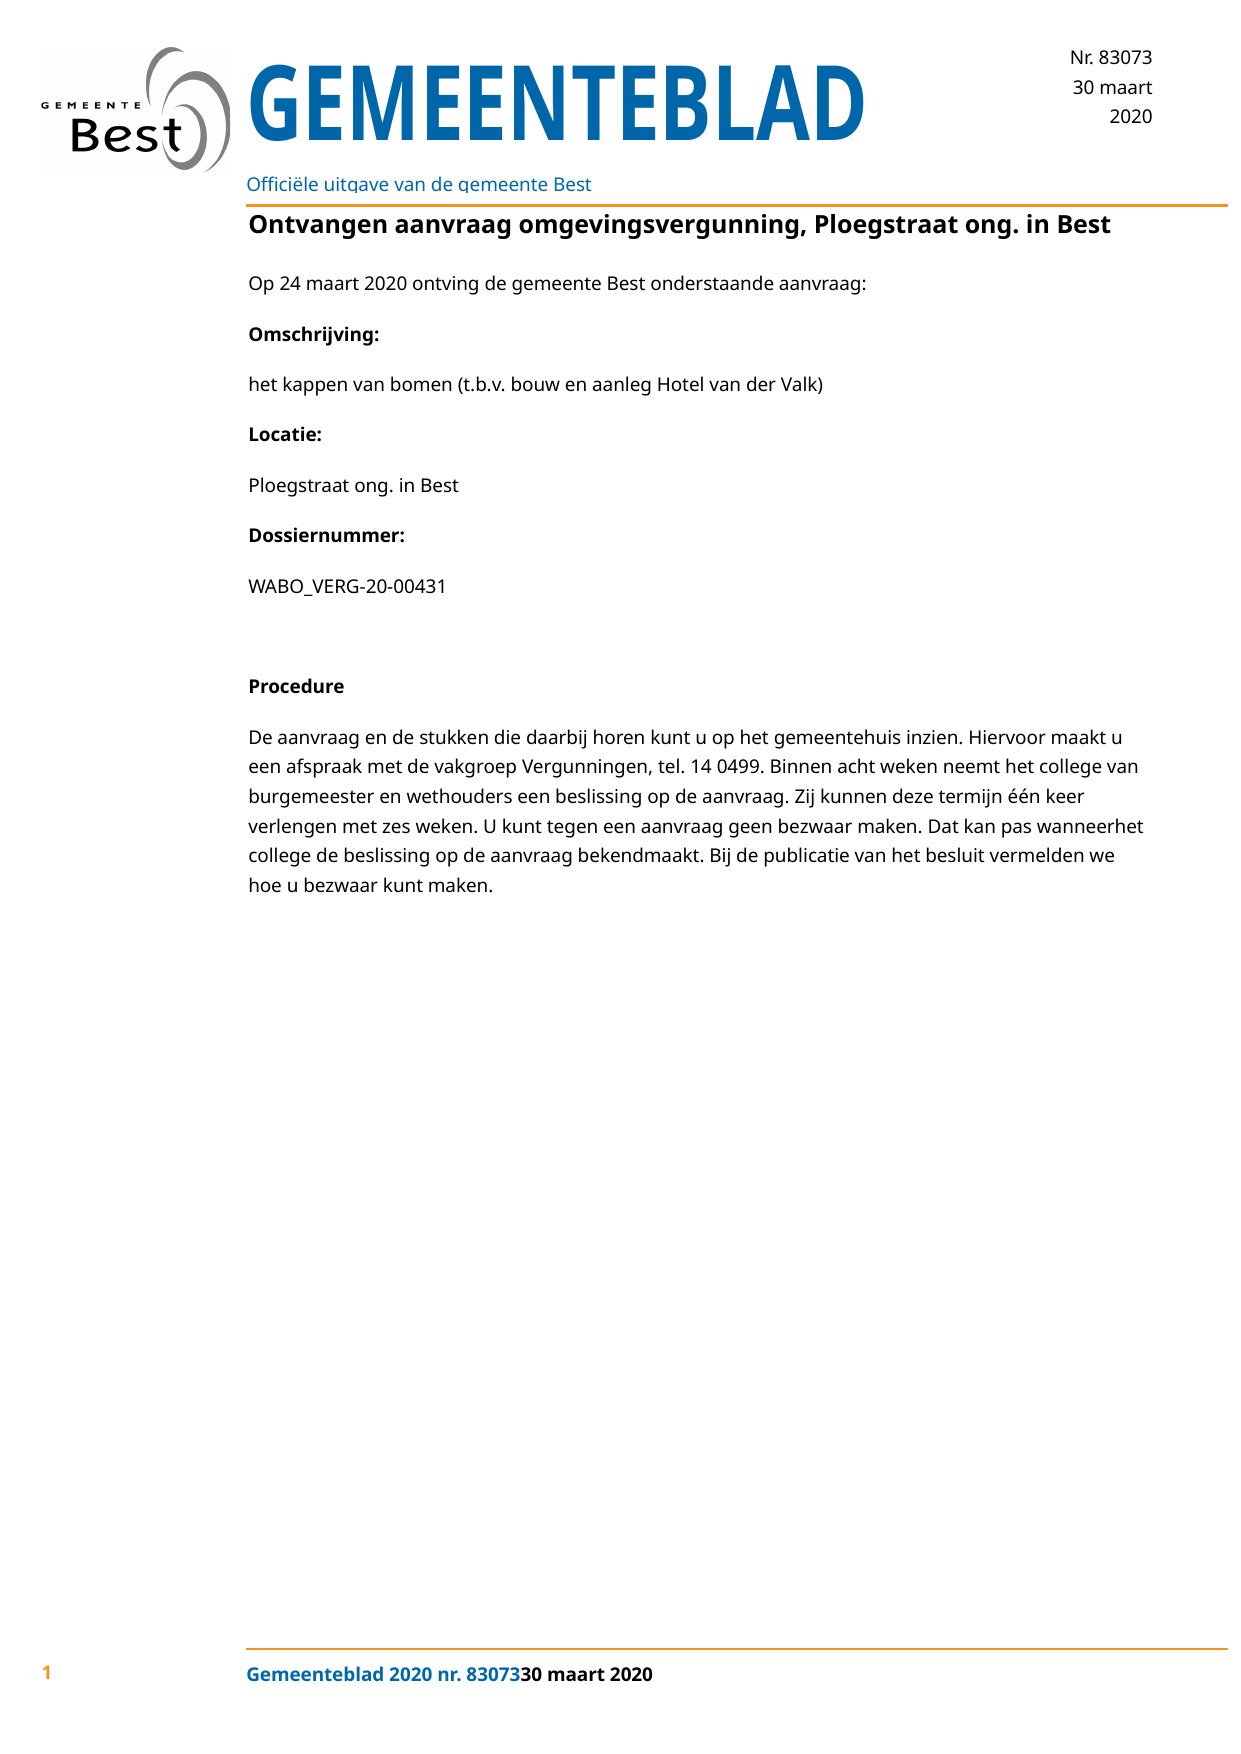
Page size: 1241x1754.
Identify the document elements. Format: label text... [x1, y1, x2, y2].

text Locatie: [248, 422, 1152, 447]
text Procedure [248, 674, 1152, 699]
text Omschrijving: [248, 321, 1152, 346]
text Ontvangen aanvraag omgevingsvergunning, Ploegstraat ong. in Best [248, 207, 1152, 241]
text De aanvraag en de stukken die daarbij horen kunt u op het gemeentehuis inzien. Hiervoor maakt u een afspraak met de vakgroep Vergunningen, tel. 14 0499. Binnen acht weken neemt het college van burgemeester en wethouders een beslissing op de aanvraag. Zij kunnen deze termijn één keer verlengen met zes weken. U kunt tegen een aanvraag geen bezwaar maken. Dat kan pas wanneerhet college de beslissing op de aanvraag bekendmaakt. Bij de publicatie van het besluit vermelden we hoe u bezwaar kunt maken. [248, 724, 1152, 898]
text WABO_VERG-20-00431 [248, 573, 1152, 598]
text het kappen van bomen (t.b.v. bouw en aanleg Hotel van der Valk) [248, 371, 1152, 397]
text Op 24 maart 2020 ontving de gemeente Best onderstaande aanvraag: [248, 270, 1152, 296]
picture [41, 47, 231, 172]
text Dossiernummer: [248, 522, 1152, 548]
text Ploegstraat ong. in Best [248, 472, 1152, 498]
